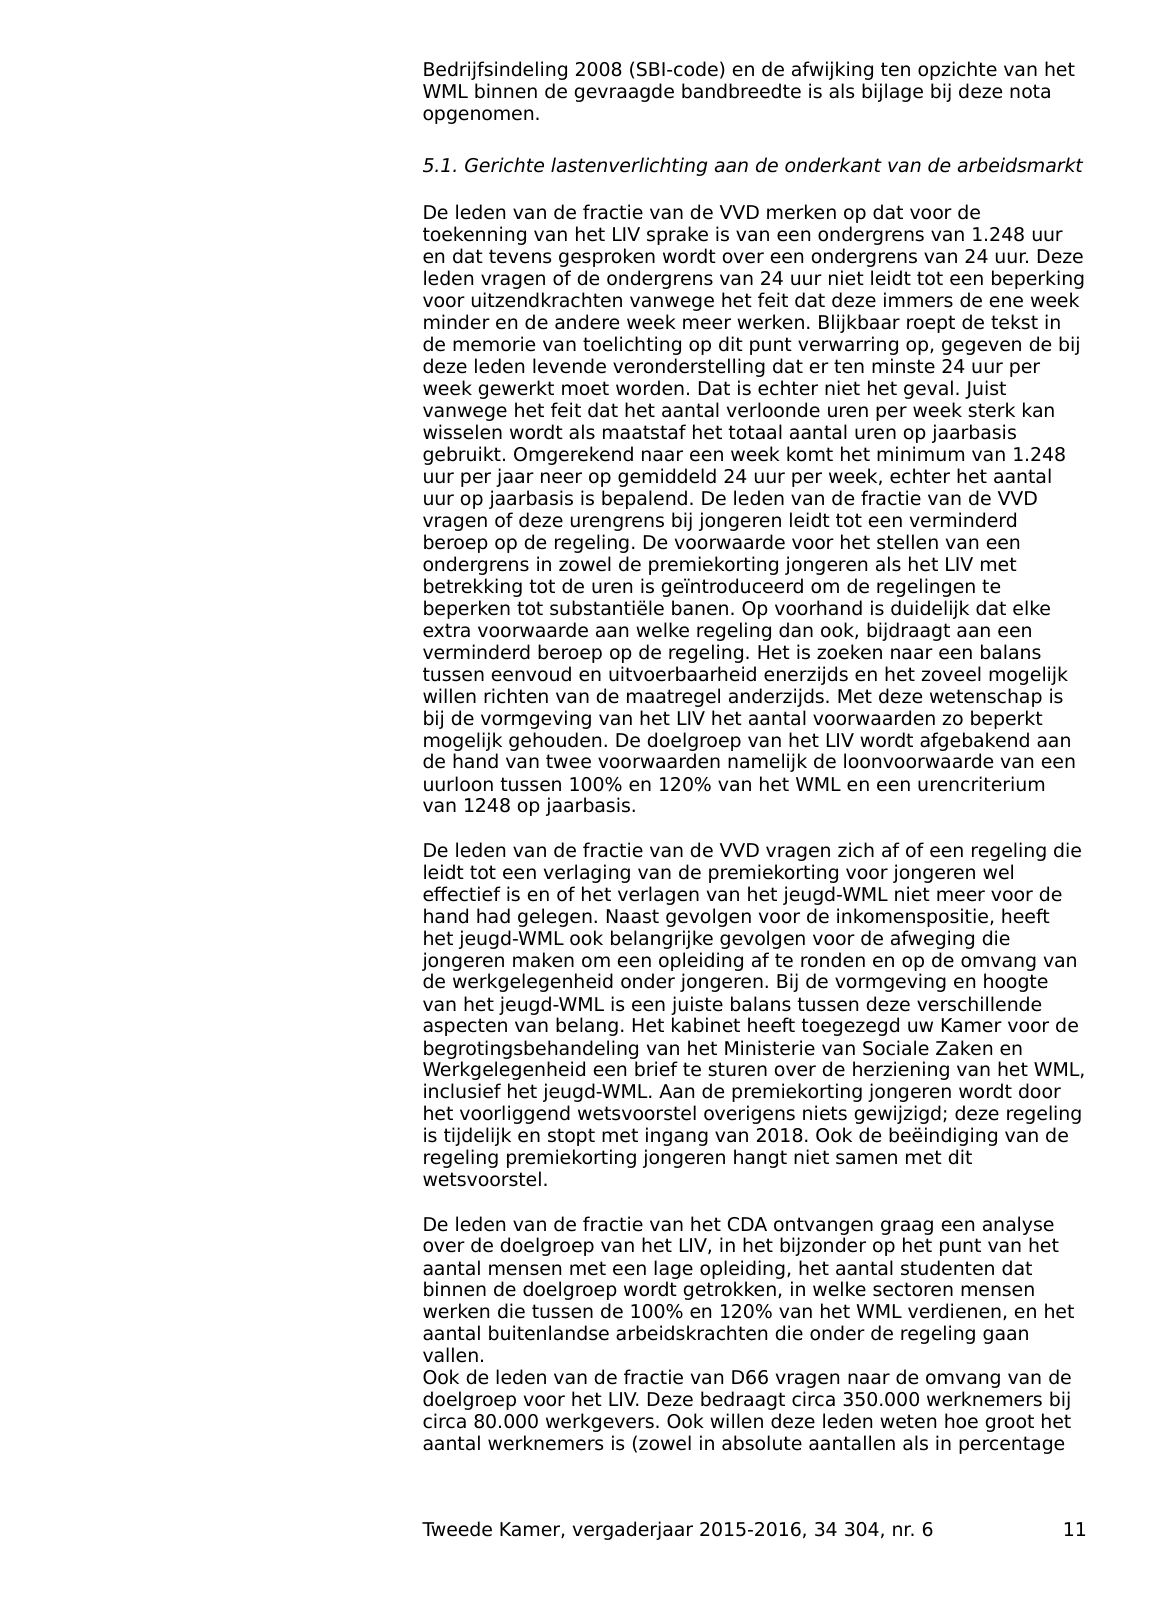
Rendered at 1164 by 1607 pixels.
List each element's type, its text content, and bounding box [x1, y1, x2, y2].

text Bedrijfsindeling 2008 (SBI-code) en de afwijking ten opzichte van het WML binnen de gevraagde bandbreedte is als bijlage bij deze nota opgenomen. [422, 59, 1087, 125]
text De leden van de fractie van de VVD merken op dat voor de toekenning van het LIV sprake is van een ondergrens van 1.248 uur en dat tevens gesproken wordt over een ondergrens van 24 uur. Deze leden vragen of de ondergrens van 24 uur niet leidt tot een beperking voor uitzendkrachten vanwege het feit dat deze immers de ene week minder en de andere week meer werken. Blijkbaar roept de tekst in de memorie van toelichting op dit punt verwarring op, gegeven de bij deze leden levende veronderstelling dat er ten minste 24 uur per week gewerkt moet worden. Dat is echter niet het geval. Juist vanwege het feit dat het aantal verloonde uren per week sterk kan wisselen wordt als maatstaf het totaal aantal uren op jaarbasis gebruikt. Omgerekend naar een week komt het minimum van 1.248 uur per jaar neer op gemiddeld 24 uur per week, echter het aantal uur op jaarbasis is bepalend. De leden van de fractie van de VVD vragen of deze urengrens bij jongeren leidt tot een verminderd beroep op de regeling. De voorwaarde voor het stellen van een ondergrens in zowel de premiekorting jongeren als het LIV met betrekking tot de uren is geïntroduceerd om de regelingen te beperken tot substantiële banen. Op voorhand is duidelijk dat elke extra voorwaarde aan welke regeling dan ook, bijdraagt aan een verminderd beroep op de regeling. Het is zoeken naar een balans tussen eenvoud en uitvoerbaarheid enerzijds en het zoveel mogelijk willen richten van de maatregel anderzijds. Met deze wetenschap is bij de vormgeving van het LIV het aantal voorwaarden zo beperkt mogelijk gehouden. De doelgroep van het LIV wordt afgebakend aan de hand van twee voorwaarden namelijk de loonvoorwaarde van een uurloon tussen 100% en 120% van het WML en een urencriterium van 1248 op jaarbasis. [422, 202, 1087, 817]
text De leden van de fractie van het CDA ontvangen graag een analyse over de doelgroep van het LIV, in het bijzonder op het punt van het aantal mensen met een lage opleiding, het aantal studenten dat binnen de doelgroep wordt getrokken, in welke sectoren mensen werken die tussen de 100% en 120% van het WML verdienen, en het aantal buitenlandse arbeidskrachten die onder de regeling gaan vallen. [422, 1213, 1087, 1367]
subtitle 5.1. Gerichte lastenverlichting aan de onderkant van de arbeidsmarkt [422, 155, 1087, 177]
text Ook de leden van de fractie van D66 vragen naar de omvang van de doelgroep voor het LIV. Deze bedraagt circa 350.000 werknemers bij circa 80.000 werkgevers. Ook willen deze leden weten hoe groot het aantal werknemers is (zowel in absolute aantallen als in percentage [422, 1367, 1087, 1455]
text De leden van de fractie van de VVD vragen zich af of een regeling die leidt tot een verlaging van de premiekorting voor jongeren wel effectief is en of het verlagen van het jeugd-WML niet meer voor de hand had gelegen. Naast gevolgen voor de inkomenspositie, heeft het jeugd-WML ook belangrijke gevolgen voor de afweging die jongeren maken om een opleiding af te ronden en op de omvang van de werkgelegenheid onder jongeren. Bij de vormgeving en hoogte van het jeugd-WML is een juiste balans tussen deze verschillende aspecten van belang. Het kabinet heeft toegezegd uw Kamer voor de begrotingsbehandeling van het Ministerie van Sociale Zaken en Werkgelegenheid een brief te sturen over de herziening van het WML, inclusief het jeugd-WML. Aan de premiekorting jongeren wordt door het voorliggend wetsvoorstel overigens niets gewijzigd; deze regeling is tijdelijk en stopt met ingang van 2018. Ook de beëindiging van de regeling premiekorting jongeren hangt niet samen met dit wetsvoorstel. [422, 839, 1087, 1191]
